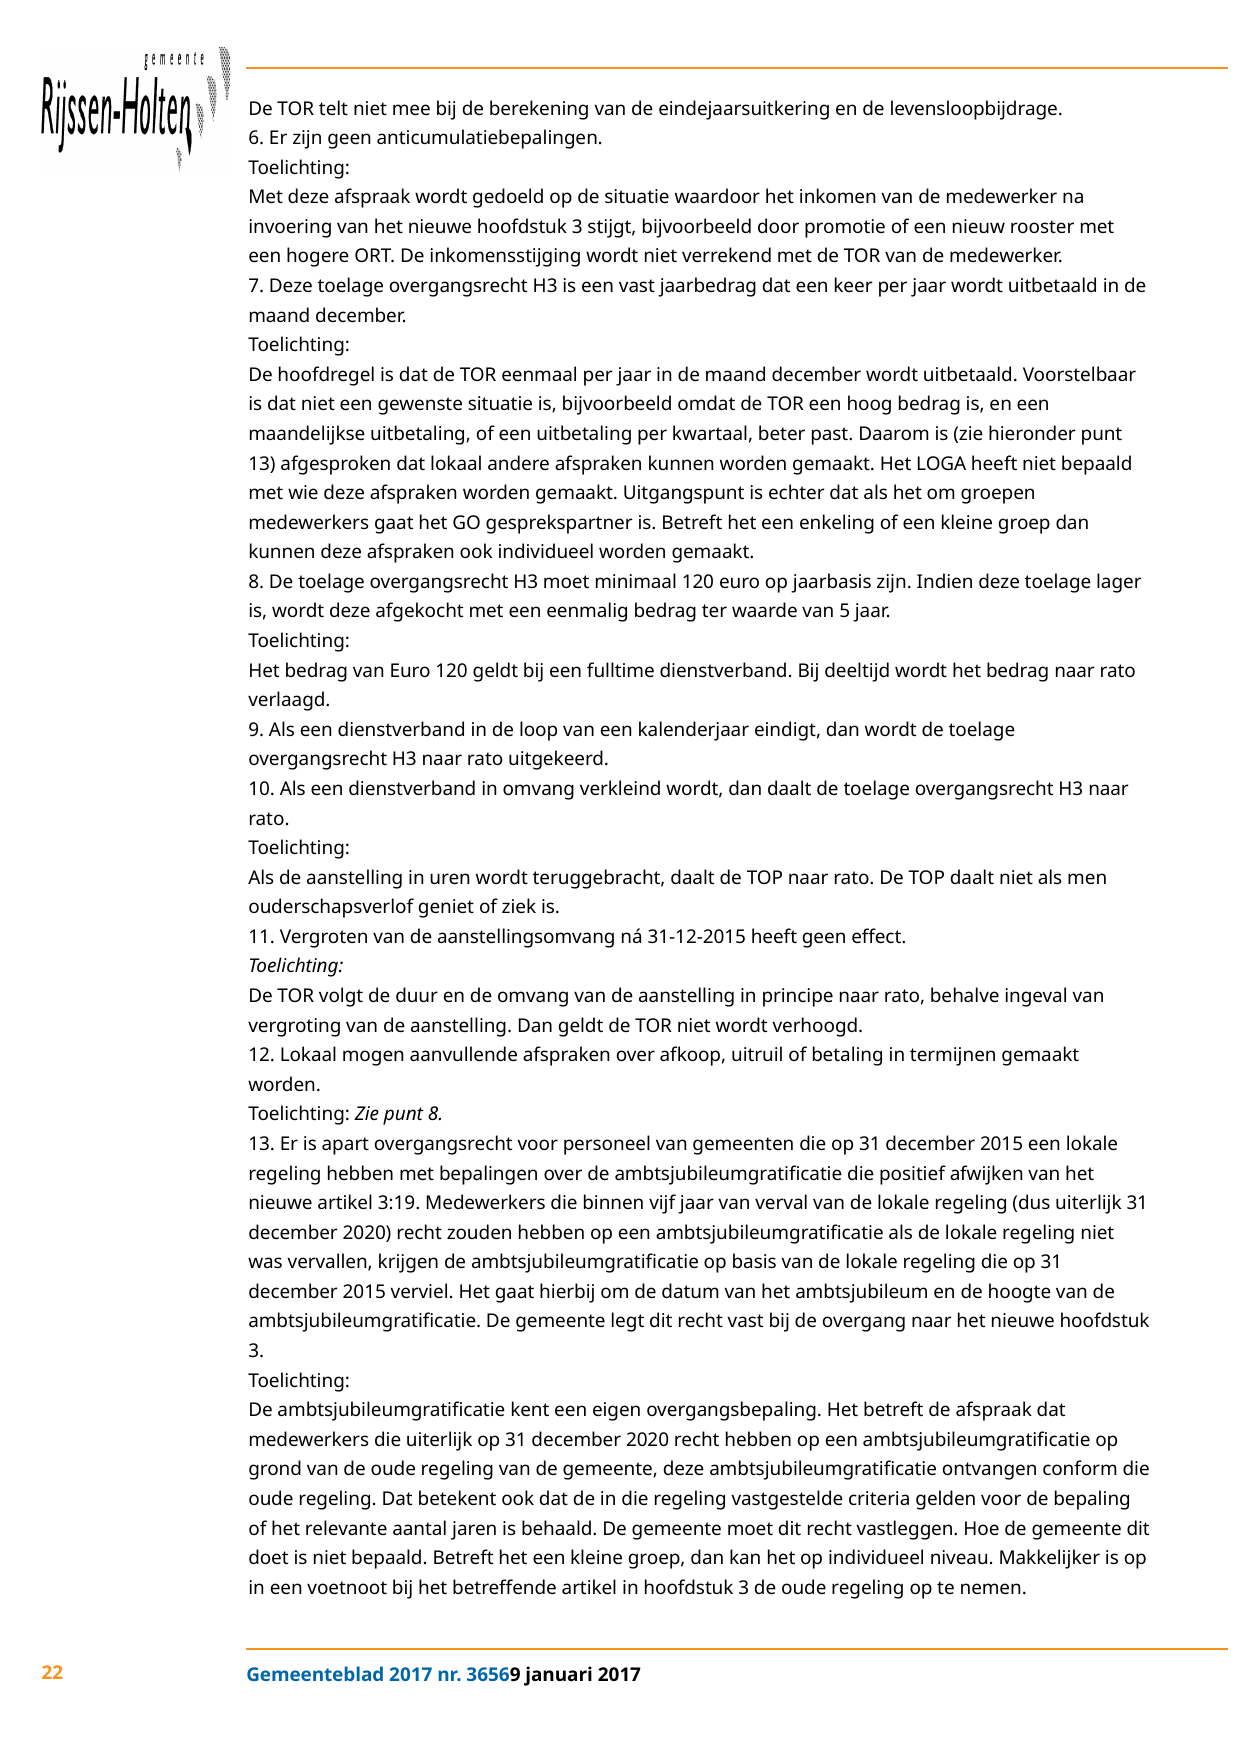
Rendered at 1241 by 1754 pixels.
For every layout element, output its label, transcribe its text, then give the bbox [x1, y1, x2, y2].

text Toelichting: [248, 953, 1152, 978]
text Als de aanstelling in uren wordt teruggebracht, daalt de TOP naar rato. De TOP daalt niet als men ouderschapsverlof geniet of ziek is. [248, 864, 1152, 919]
text 6. Er zijn geen anticumulatiebepalingen. [248, 124, 1152, 150]
text 7. Deze toelage overgangsrecht H3 is een vast jaarbedrag dat een keer per jaar wordt uitbetaald in de maand december. [248, 272, 1152, 328]
text De ambtsjubileumgratificatie kent een eigen overgangsbepaling. Het betreft de afspraak dat medewerkers die uiterlijk op 31 december 2020 recht hebben op een ambtsjubileumgratificatie op grond van de oude regeling van de gemeente, deze ambtsjubileumgratificatie ontvangen conform die oude regeling. Dat betekent ook dat de in die regeling vastgestelde criteria gelden voor de bepaling of het relevante aantal jaren is behaald. De gemeente moet dit recht vastleggen. Hoe de gemeente dit doet is niet bepaald. Betreft het een kleine groep, dan kan het op individueel niveau. Makkelijker is op in een voetnoot bij het betreffende artikel in hoofdstuk 3 de oude regeling op te nemen. [248, 1396, 1152, 1600]
text 8. De toelage overgangsrecht H3 moet minimaal 120 euro op jaarbasis zijn. Indien deze toelage lager is, wordt deze afgekocht met een eenmalig bedrag ter waarde van 5 jaar. [248, 568, 1152, 623]
text Toelichting: [248, 331, 1152, 357]
text Toelichting: [248, 627, 1152, 653]
picture [41, 47, 231, 172]
text De TOR volgt de duur en de omvang van de aanstelling in principe naar rato, behalve ingeval van vergroting van de aanstelling. Dan geldt de TOR niet wordt verhoogd. [248, 982, 1152, 1038]
text 12. Lokaal mogen aanvullende afspraken over afkoop, uitruil of betaling in termijnen gemaakt worden. [248, 1041, 1152, 1097]
text Toelichting: [248, 1367, 1152, 1393]
text Toelichting: Zie punt 8. [248, 1101, 1152, 1126]
text Het bedrag van Euro 120 geldt bij een fulltime dienstverband. Bij deeltijd wordt het bedrag naar rato verlaagd. [248, 657, 1152, 712]
text Toelichting: [248, 154, 1152, 180]
text 11. Vergroten van de aanstellingsomvang ná 31-12-2015 heeft geen effect. [248, 923, 1152, 949]
text Met deze afspraak wordt gedoeld op de situatie waardoor het inkomen van de medewerker na invoering van het nieuwe hoofdstuk 3 stijgt, bijvoorbeeld door promotie of een nieuw rooster met een hogere ORT. De inkomensstijging wordt niet verrekend met de TOR van de medewerker. [248, 183, 1152, 268]
text De hoofdregel is dat de TOR eenmaal per jaar in de maand december wordt uitbetaald. Voorstelbaar is dat niet een gewenste situatie is, bijvoorbeeld omdat de TOR een hoog bedrag is, en een maandelijkse uitbetaling, of een uitbetaling per kwartaal, beter past. Daarom is (zie hieronder punt 13) afgesproken dat lokaal andere afspraken kunnen worden gemaakt. Het LOGA heeft niet bepaald met wie deze afspraken worden gemaakt. Uitgangspunt is echter dat als het om groepen medewerkers gaat het GO gesprekspartner is. Betreft het een enkeling of een kleine groep dan kunnen deze afspraken ook individueel worden gemaakt. [248, 361, 1152, 564]
text De TOR telt niet mee bij de berekening van de eindejaarsuitkering en de levensloopbijdrage. [248, 95, 1152, 121]
text 13. Er is apart overgangsrecht voor personeel van gemeenten die op 31 december 2015 een lokale regeling hebben met bepalingen over de ambtsjubileumgratificatie die positief afwijken van het nieuwe artikel 3:19. Medewerkers die binnen vijf jaar van verval van de lokale regeling (dus uiterlijk 31 december 2020) recht zouden hebben op een ambtsjubileumgratificatie als de lokale regeling niet was vervallen, krijgen de ambtsjubileumgratificatie op basis van de lokale regeling die op 31 december 2015 verviel. Het gaat hierbij om de datum van het ambtsjubileum en de hoogte van de ambtsjubileumgratificatie. De gemeente legt dit recht vast bij de overgang naar het nieuwe hoofdstuk 3. [248, 1130, 1152, 1363]
text 10. Als een dienstverband in omvang verkleind wordt, dan daalt de toelage overgangsrecht H3 naar rato. [248, 775, 1152, 831]
text Toelichting: [248, 834, 1152, 860]
text 9. Als een dienstverband in de loop van een kalenderjaar eindigt, dan wordt de toelage overgangsrecht H3 naar rato uitgekeerd. [248, 716, 1152, 771]
